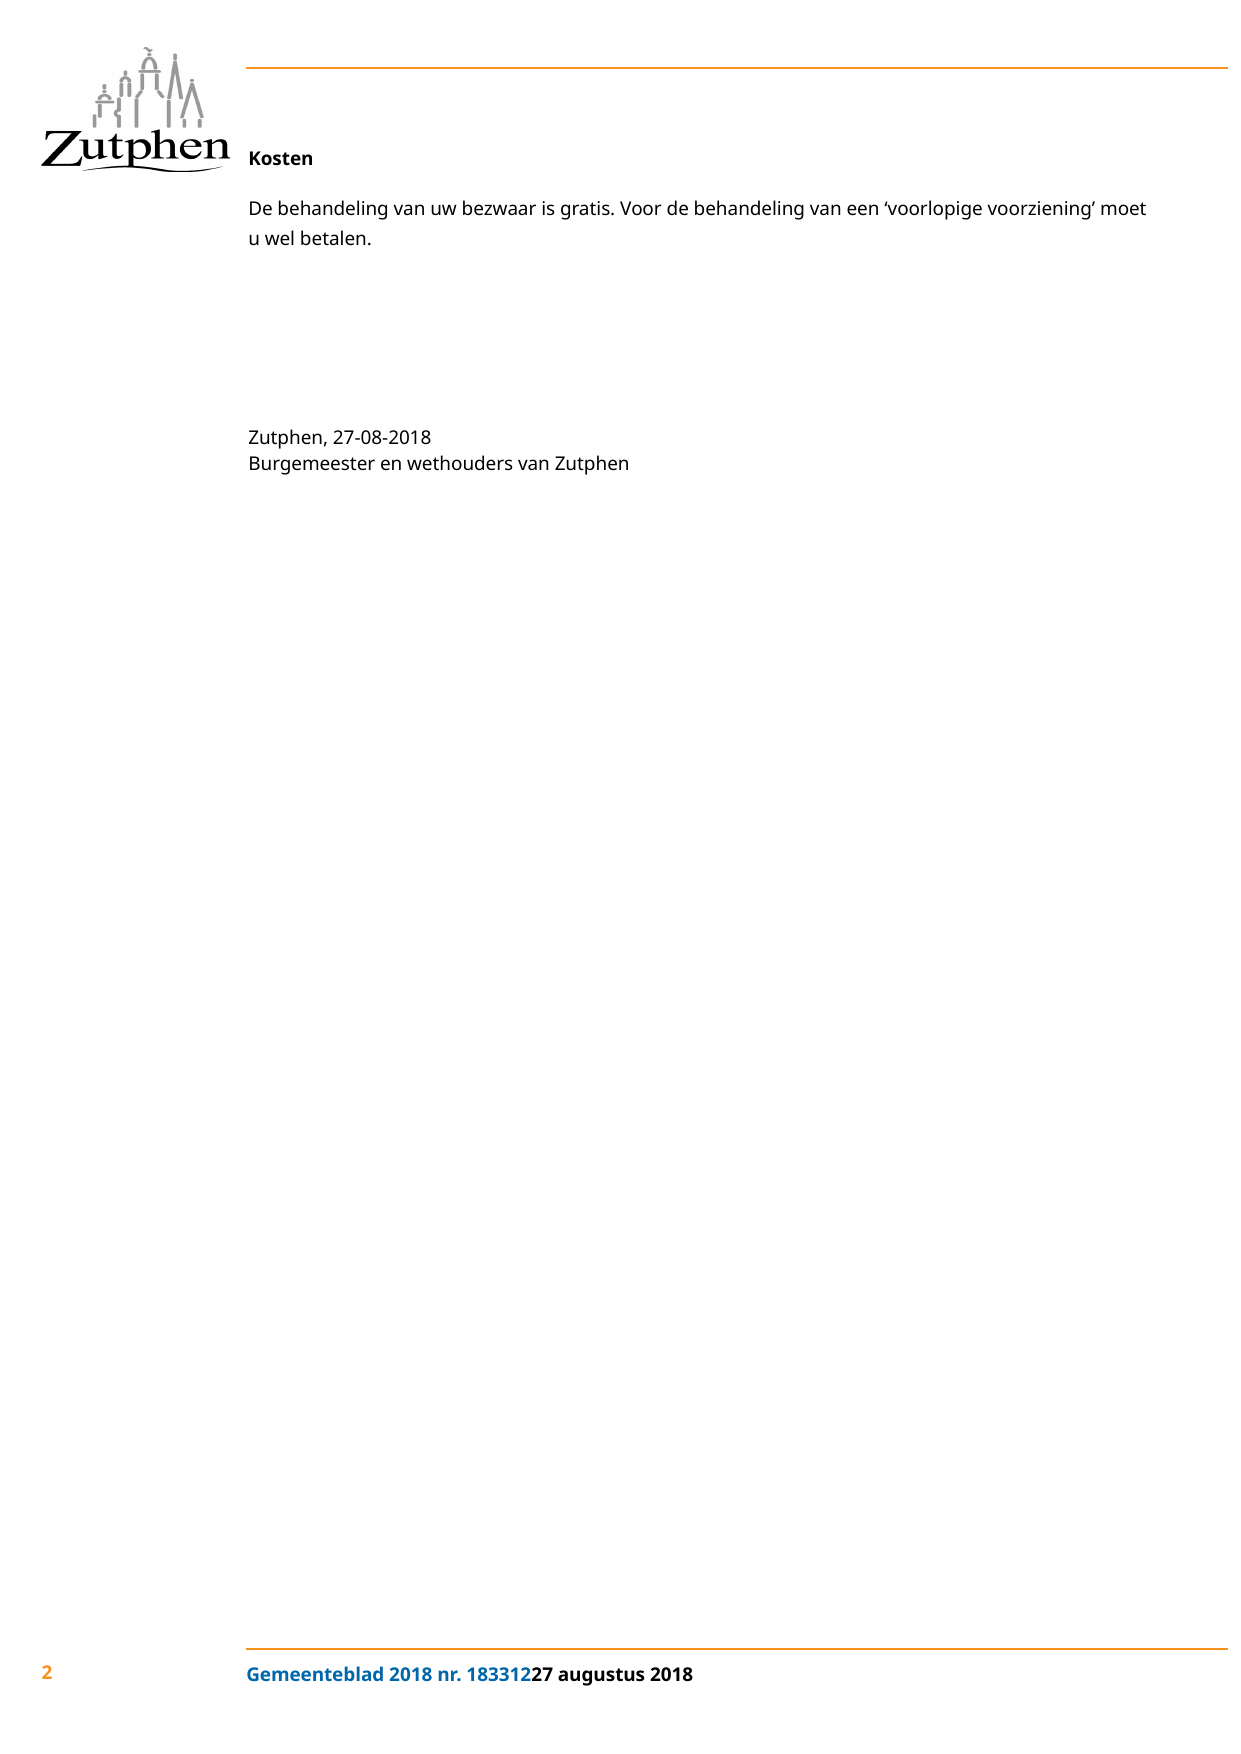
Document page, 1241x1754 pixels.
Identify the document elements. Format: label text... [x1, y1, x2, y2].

text Burgemeester en wethouders van Zutphen [248, 450, 1152, 476]
text De behandeling van uw bezwaar is gratis. Voor de behandeling van een ‘voorlopige voorziening’ moet u wel betalen. [248, 196, 1152, 251]
picture [41, 47, 231, 172]
text Zutphen, 27-08-2018 [248, 424, 1152, 450]
text Kosten [248, 145, 1152, 171]
